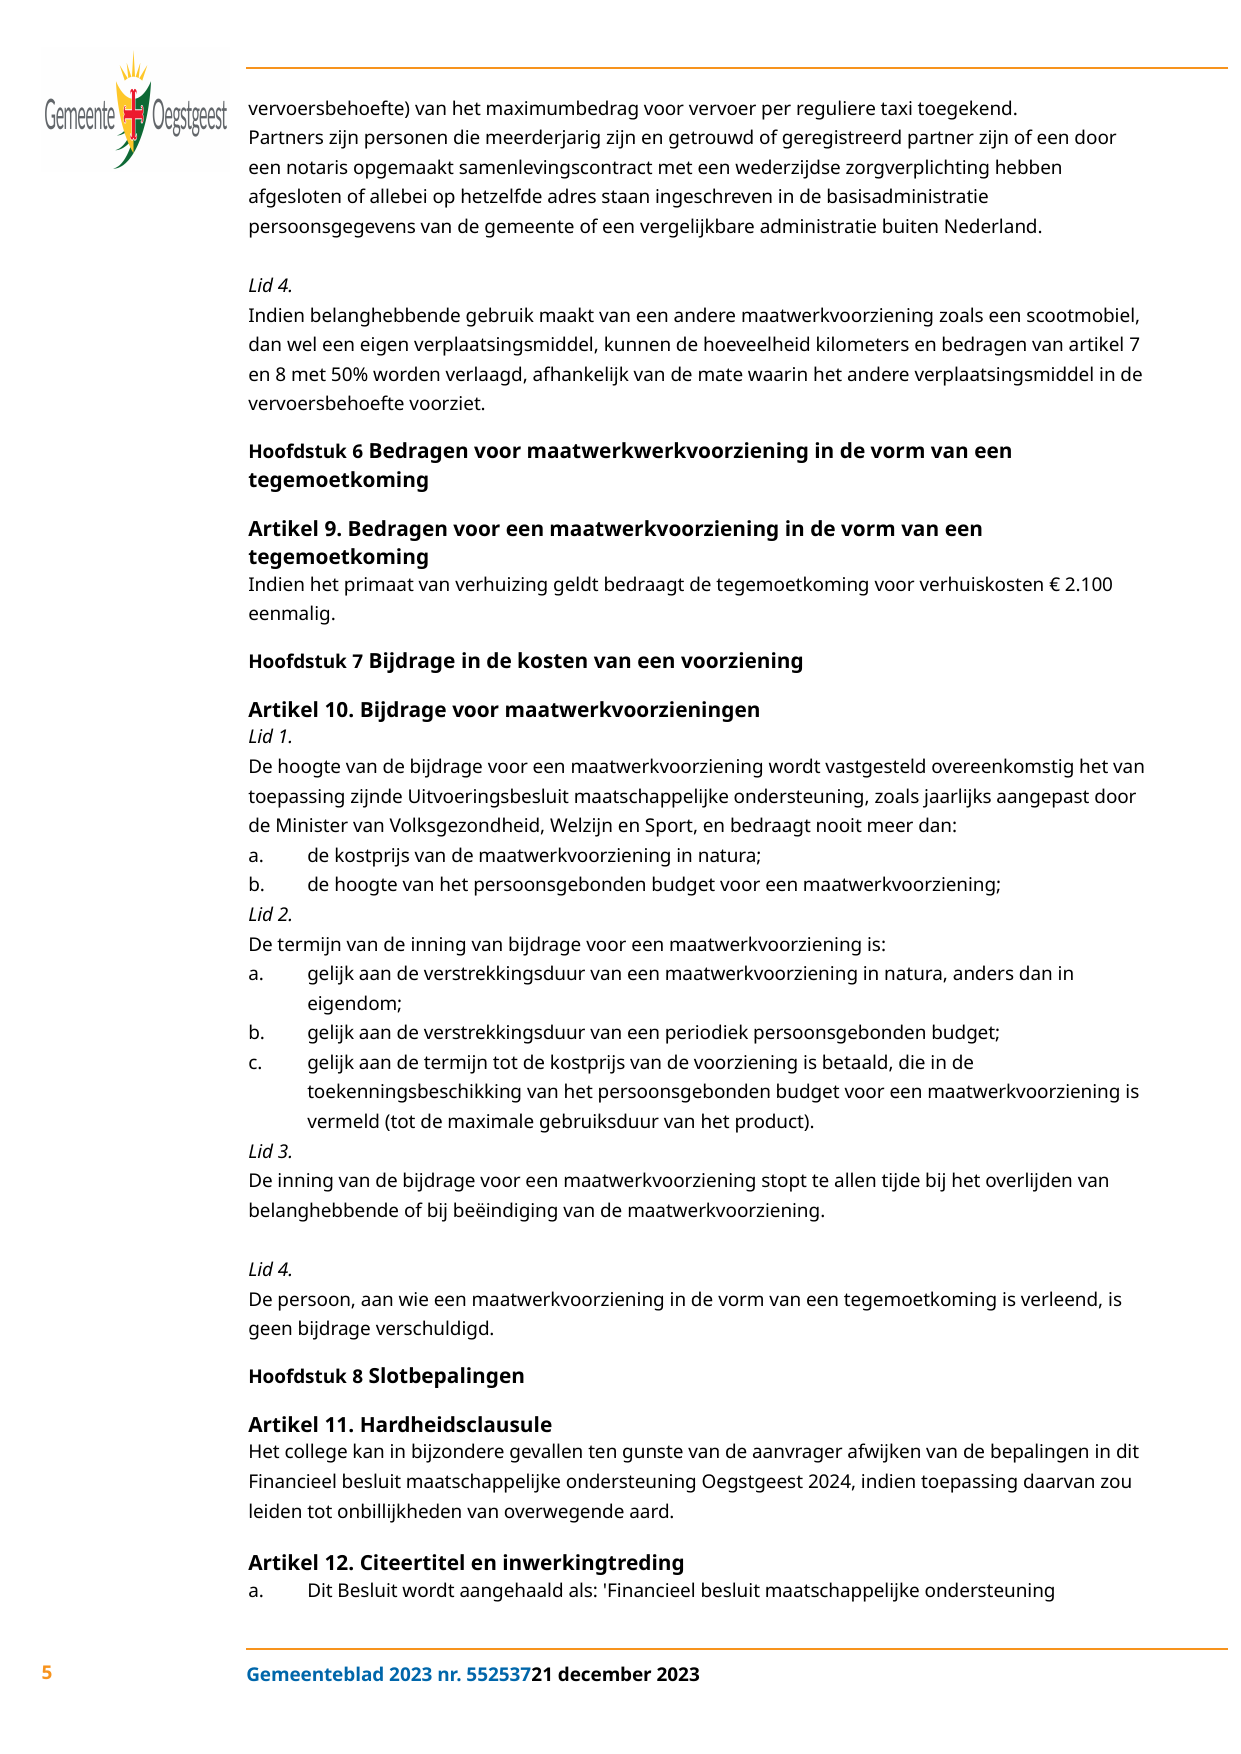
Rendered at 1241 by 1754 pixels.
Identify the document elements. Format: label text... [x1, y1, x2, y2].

text Artikel 9. Bedragen voor een maatwerkvoorziening in de vorm van een tegemoetkoming [248, 514, 1152, 571]
text Artikel 10. Bijdrage voor maatwerkvoorzieningen [248, 695, 1152, 724]
text Indien belanghebbende gebruik maakt van een andere maatwerkvoorziening zoals een scootmobiel, dan wel een eigen verplaatsingsmiddel, kunnen de hoeveelheid kilometers en bedragen van artikel 7 en 8 met 50% worden verlaagd, afhankelijk van de mate waarin het andere verplaatsingsmiddel in de vervoersbehoefte voorziet. [248, 302, 1152, 416]
text De inning van de bijdrage voor een maatwerkvoorziening stopt te allen tijde bij het overlijden van belanghebbende of bij beëindiging van de maatwerkvoorziening. [248, 1167, 1152, 1223]
text Partners zijn personen die meerderjarig zijn en getrouwd of geregistreerd partner zijn of een door een notaris opgemaakt samenlevingscontract met een wederzijdse zorgverplichting hebben afgesloten of allebei op hetzelfde adres staan ingeschreven in de basisadministratie persoonsgegevens van de gemeente of een vergelijkbare administratie buiten Nederland. [248, 124, 1152, 239]
text Lid 3. [248, 1138, 1152, 1164]
text De hoogte van de bijdrage voor een maatwerkvoorziening wordt vastgesteld overeenkomstig het van toepassing zijnde Uitvoeringsbesluit maatschappelijke ondersteuning, zoals jaarlijks aangepast door de Minister van Volksgezondheid, Welzijn en Sport, en bedraagt nooit meer dan: [248, 753, 1152, 838]
text Lid 4. [248, 1256, 1152, 1282]
text Lid 4. [248, 272, 1152, 298]
text Het college kan in bijzondere gevallen ten gunste van de aanvrager afwijken van de bepalingen in dit Financieel besluit maatschappelijke ondersteuning Oegstgeest 2024, indien toepassing daarvan zou leiden tot onbillijkheden van overwegende aard. [248, 1439, 1152, 1524]
text De persoon, aan wie een maatwerkvoorziening in de vorm van een tegemoetkoming is verleend, is geen bijdrage verschuldigd. [248, 1286, 1152, 1341]
list gelijk aan de verstrekkingsduur van een maatwerkvoorziening in natura, anders dan in eigendom; [248, 960, 1152, 1016]
text Lid 1. [248, 724, 1152, 749]
text Indien het primaat van verhuizing geldt bedraagt de tegemoetkoming voor verhuiskosten € 2.100 eenmalig. [248, 571, 1152, 626]
text Lid 2. [248, 901, 1152, 927]
text Artikel 11. Hardheidsclausule [248, 1410, 1152, 1439]
list de hoogte van het persoonsgebonden budget voor een maatwerkvoorziening; [248, 872, 1152, 897]
text Hoofdstuk 7 Bijdrage in de kosten van een voorziening [248, 646, 1152, 674]
list Dit Besluit wordt aangehaald als: 'Financieel besluit maatschappelijke ondersteuning [248, 1577, 1152, 1602]
text Hoofdstuk 6 Bedragen voor maatwerkwerkvoorziening in de vorm van een tegemoetkoming [248, 436, 1152, 493]
list gelijk aan de termijn tot de kostprijs van de voorziening is betaald, die in de toekenningsbeschikking van het persoonsgebonden budget voor een maatwerkvoorziening is vermeld (tot de maximale gebruiksduur van het product). [248, 1049, 1152, 1134]
text De termijn van de inning van bijdrage voor een maatwerkvoorziening is: [248, 931, 1152, 957]
text vervoersbehoefte) van het maximumbedrag voor vervoer per reguliere taxi toegekend. [248, 95, 1152, 121]
list de kostprijs van de maatwerkvoorziening in natura; [248, 842, 1152, 868]
text Artikel 12. Citeertitel en inwerkingtreding [248, 1548, 1152, 1577]
picture [41, 47, 231, 172]
text Hoofdstuk 8 Slotbepalingen [248, 1361, 1152, 1389]
list gelijk aan de verstrekkingsduur van een periodiek persoonsgebonden budget; [248, 1019, 1152, 1045]
